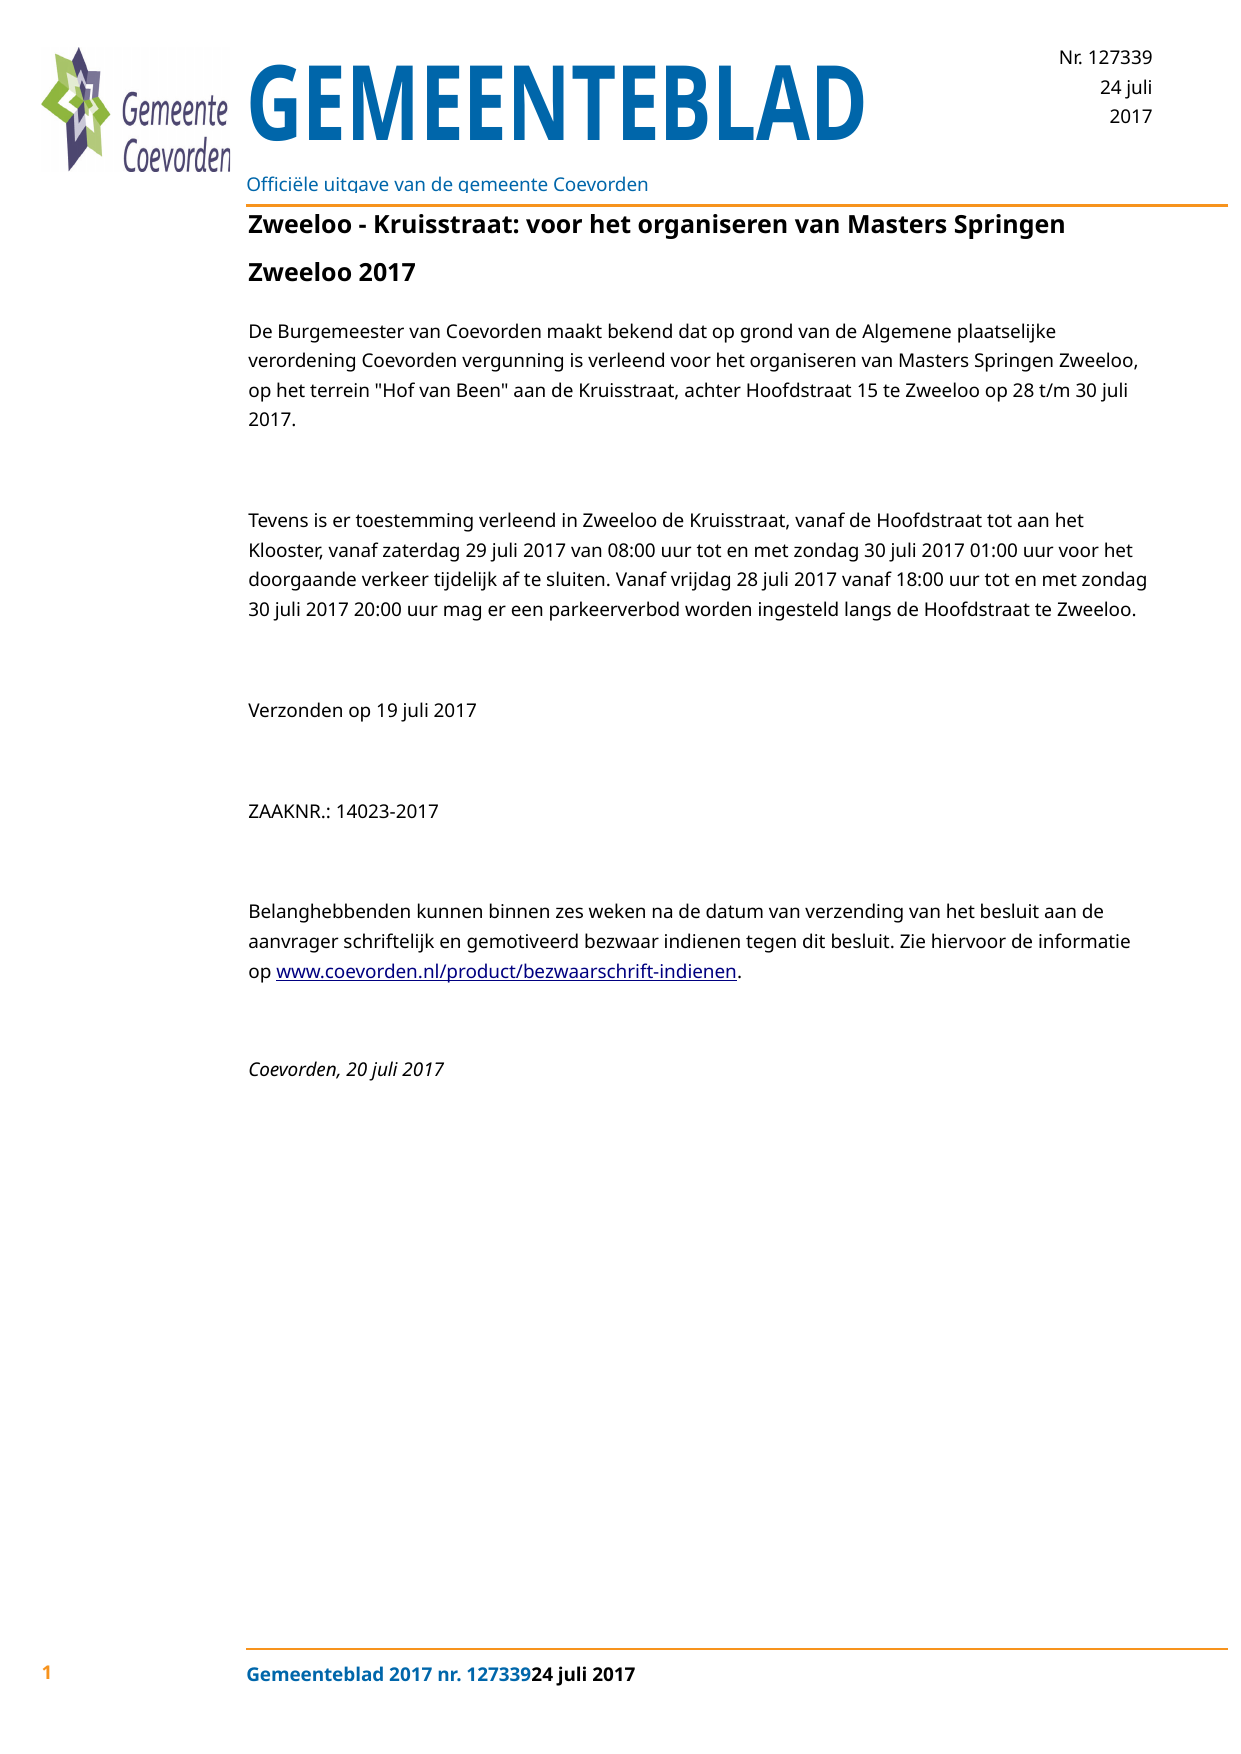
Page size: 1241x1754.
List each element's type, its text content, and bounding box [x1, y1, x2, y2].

text Tevens is er toestemming verleend in Zweeloo de Kruisstraat, vanaf de Hoofdstraat tot aan het Klooster, vanaf zaterdag 29 juli 2017 van 08:00 uur tot en met zondag 30 juli 2017 01:00 uur voor het doorgaande verkeer tijdelijk af te sluiten. Vanaf vrijdag 28 juli 2017 vanaf 18:00 uur tot en met zondag 30 juli 2017 20:00 uur mag er een parkeerverbod worden ingesteld langs de Hoofdstraat te Zweeloo. [248, 507, 1152, 622]
text Coevorden, 20 juli 2017 [248, 1056, 1152, 1082]
text Zweeloo - Kruisstraat: voor het organiseren van Masters Springen Zweeloo 2017 [248, 207, 1152, 288]
picture [41, 47, 231, 172]
text De Burgemeester van Coevorden maakt bekend dat op grond van de Algemene plaatselijke verordening Coevorden vergunning is verleend voor het organiseren van Masters Springen Zweeloo, op het terrein "Hof van Been" aan de Kruisstraat, achter Hoofdstraat 15 te Zweeloo op 28 t/m 30 juli 2017. [248, 318, 1152, 432]
text ZAAKNR.: 14023-2017 [248, 798, 1152, 824]
text Verzonden op 19 juli 2017 [248, 697, 1152, 723]
text Belanghebbenden kunnen binnen zes weken na de datum van verzending van het besluit aan de aanvrager schriftelijk en gemotiveerd bezwaar indienen tegen dit besluit. Zie hiervoor de informatie op www.coevorden.nl/product/bezwaarschrift-indienen. [248, 899, 1152, 984]
